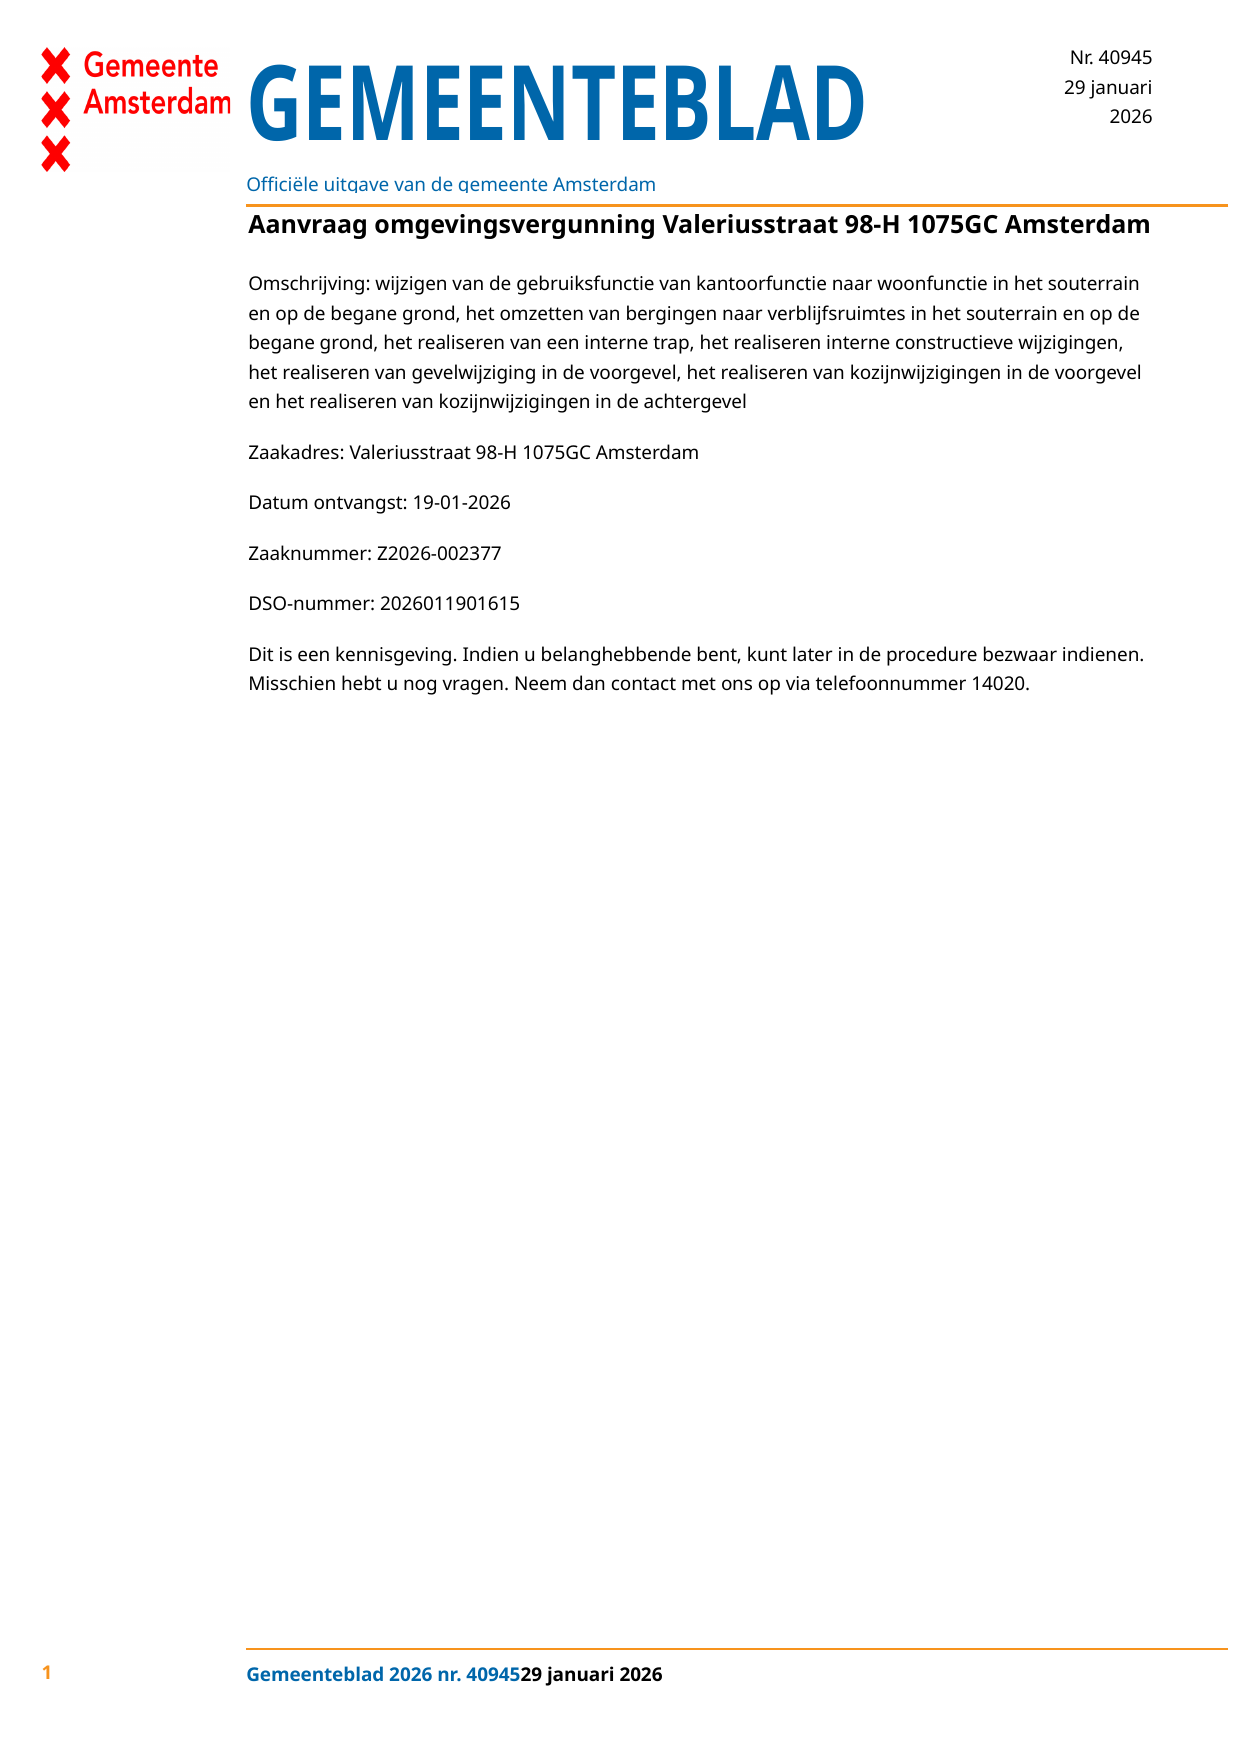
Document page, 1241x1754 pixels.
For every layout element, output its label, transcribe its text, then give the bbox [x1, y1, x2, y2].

text Zaaknummer: Z2026-002377 [248, 540, 1152, 566]
text Aanvraag omgevingsvergunning Valeriusstraat 98-H 1075GC Amsterdam [248, 207, 1152, 241]
text Datum ontvangst: 19-01-2026 [248, 489, 1152, 515]
text DSO-nummer: 2026011901615 [248, 590, 1152, 616]
text Omschrijving: wijzigen van de gebruiksfunctie van kantoorfunctie naar woonfunctie in het souterrain en op de begane grond, het omzetten van bergingen naar verblijfsruimtes in het souterrain en op de begane grond, het realiseren van een interne trap, het realiseren interne constructieve wijzigingen, het realiseren van gevelwijziging in de voorgevel, het realiseren van kozijnwijzigingen in de voorgevel en het realiseren van kozijnwijzigingen in de achtergevel [248, 270, 1152, 414]
text Dit is een kennisgeving. Indien u belanghebbende bent, kunt later in de procedure bezwaar indienen. Misschien hebt u nog vragen. Neem dan contact met ons op via telefoonnummer 14020. [248, 641, 1152, 696]
text Zaakadres: Valeriusstraat 98-H 1075GC Amsterdam [248, 439, 1152, 465]
picture [41, 47, 231, 172]
